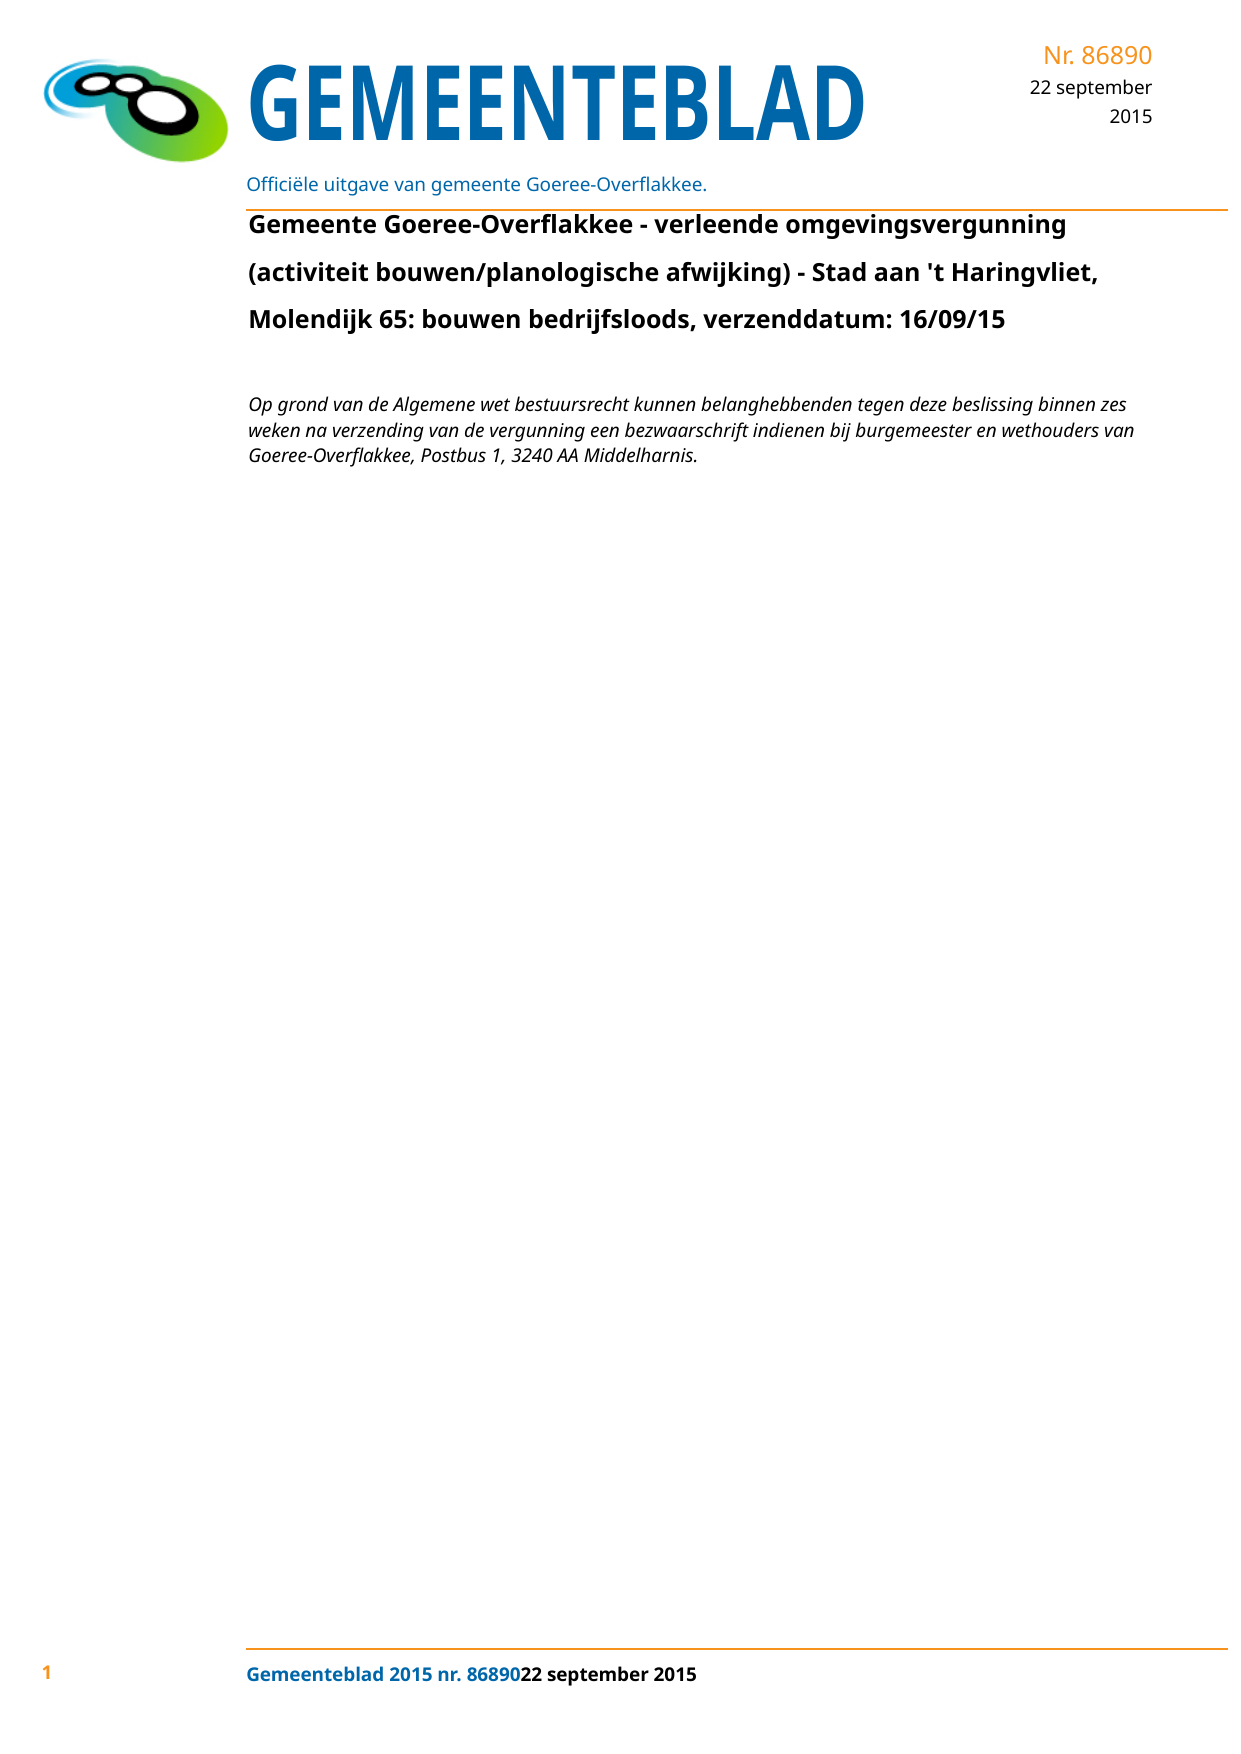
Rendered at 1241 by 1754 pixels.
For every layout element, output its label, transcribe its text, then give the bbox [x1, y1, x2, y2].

text Op grond van de Algemene wet bestuursrecht kunnen belanghebbenden tegen deze beslissing binnen zes weken na verzending van de vergunning een bezwaarschrift indienen bij burgemeester en wethouders van Goeree-Overflakkee, Postbus 1, 3240 AA Middelharnis. [248, 391, 1152, 468]
text Gemeente Goeree-Overflakkee - verleende omgevingsvergunning (activiteit bouwen/planologische afwijking) - Stad aan 't Haringvliet, Molendijk 65: bouwen bedrijfsloods, verzenddatum: 16/09/15 [248, 211, 1152, 336]
picture [41, 47, 231, 172]
